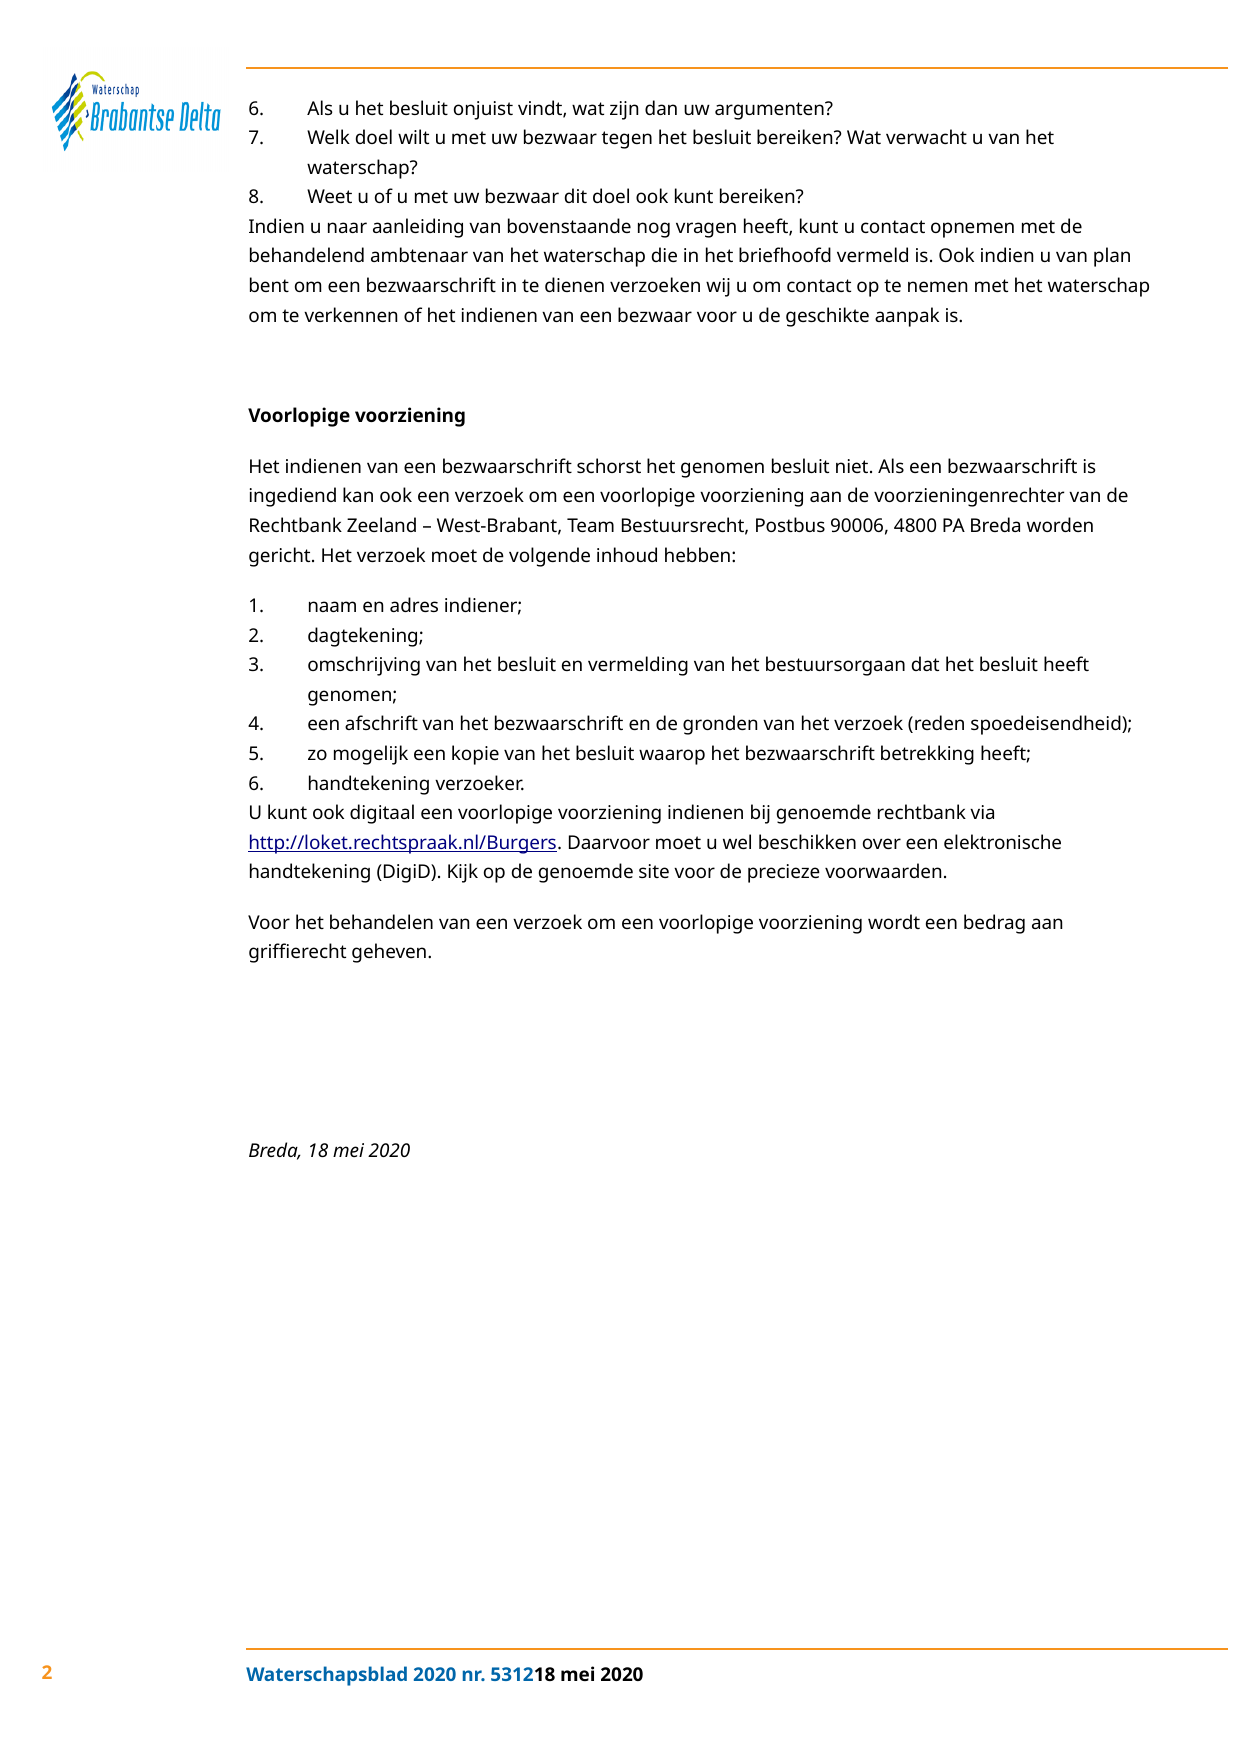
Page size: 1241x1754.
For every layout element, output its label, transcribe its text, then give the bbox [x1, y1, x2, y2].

list Weet u of u met uw bezwaar dit doel ook kunt bereiken? [248, 183, 1152, 209]
list zo mogelijk een kopie van het besluit waarop het bezwaarschrift betrekking heeft; [248, 740, 1152, 766]
list naam en adres indiener; [248, 592, 1152, 618]
list Als u het besluit onjuist vindt, wat zijn dan uw argumenten? [248, 95, 1152, 121]
picture [41, 47, 231, 172]
text Breda, 18 mei 2020 [248, 1138, 1152, 1163]
text Voor het behandelen van een verzoek om een voorlopige voorziening wordt een bedrag aan griffierecht geheven. [248, 909, 1152, 964]
text Voorlopige voorziening [248, 403, 1152, 428]
list handtekening verzoeker. [248, 770, 1152, 796]
text Indien u naar aanleiding van bovenstaande nog vragen heeft, kunt u contact opnemen met de behandelend ambtenaar van het waterschap die in het briefhoofd vermeld is. Ook indien u van plan bent om een bezwaarschrift in te dienen verzoeken wij u om contact op te nemen met het waterschap om te verkennen of het indienen van een bezwaar voor u de geschikte aanpak is. [248, 213, 1152, 328]
list dagtekening; [248, 622, 1152, 648]
list Welk doel wilt u met uw bezwaar tegen het besluit bereiken? Wat verwacht u van het waterschap? [248, 124, 1152, 180]
text Het indienen van een bezwaarschrift schorst het genomen besluit niet. Als een bezwaarschrift is ingediend kan ook een verzoek om een voorlopige voorziening aan de voorzieningenrechter van de Rechtbank Zeeland – West-Brabant, Team Bestuursrecht, Postbus 90006, 4800 PA Breda worden gericht. Het verzoek moet de volgende inhoud hebben: [248, 453, 1152, 568]
text U kunt ook digitaal een voorlopige voorziening indienen bij genoemde rechtbank via http://loket.rechtspraak.nl/Burgers. Daarvoor moet u wel beschikken over een elektronische handtekening (DigiD). Kijk op de genoemde site voor de precieze voorwaarden. [248, 799, 1152, 884]
list omschrijving van het besluit en vermelding van het bestuursorgaan dat het besluit heeft genomen; [248, 651, 1152, 707]
list een afschrift van het bezwaarschrift en de gronden van het verzoek (reden spoedeisendheid); [248, 711, 1152, 736]
